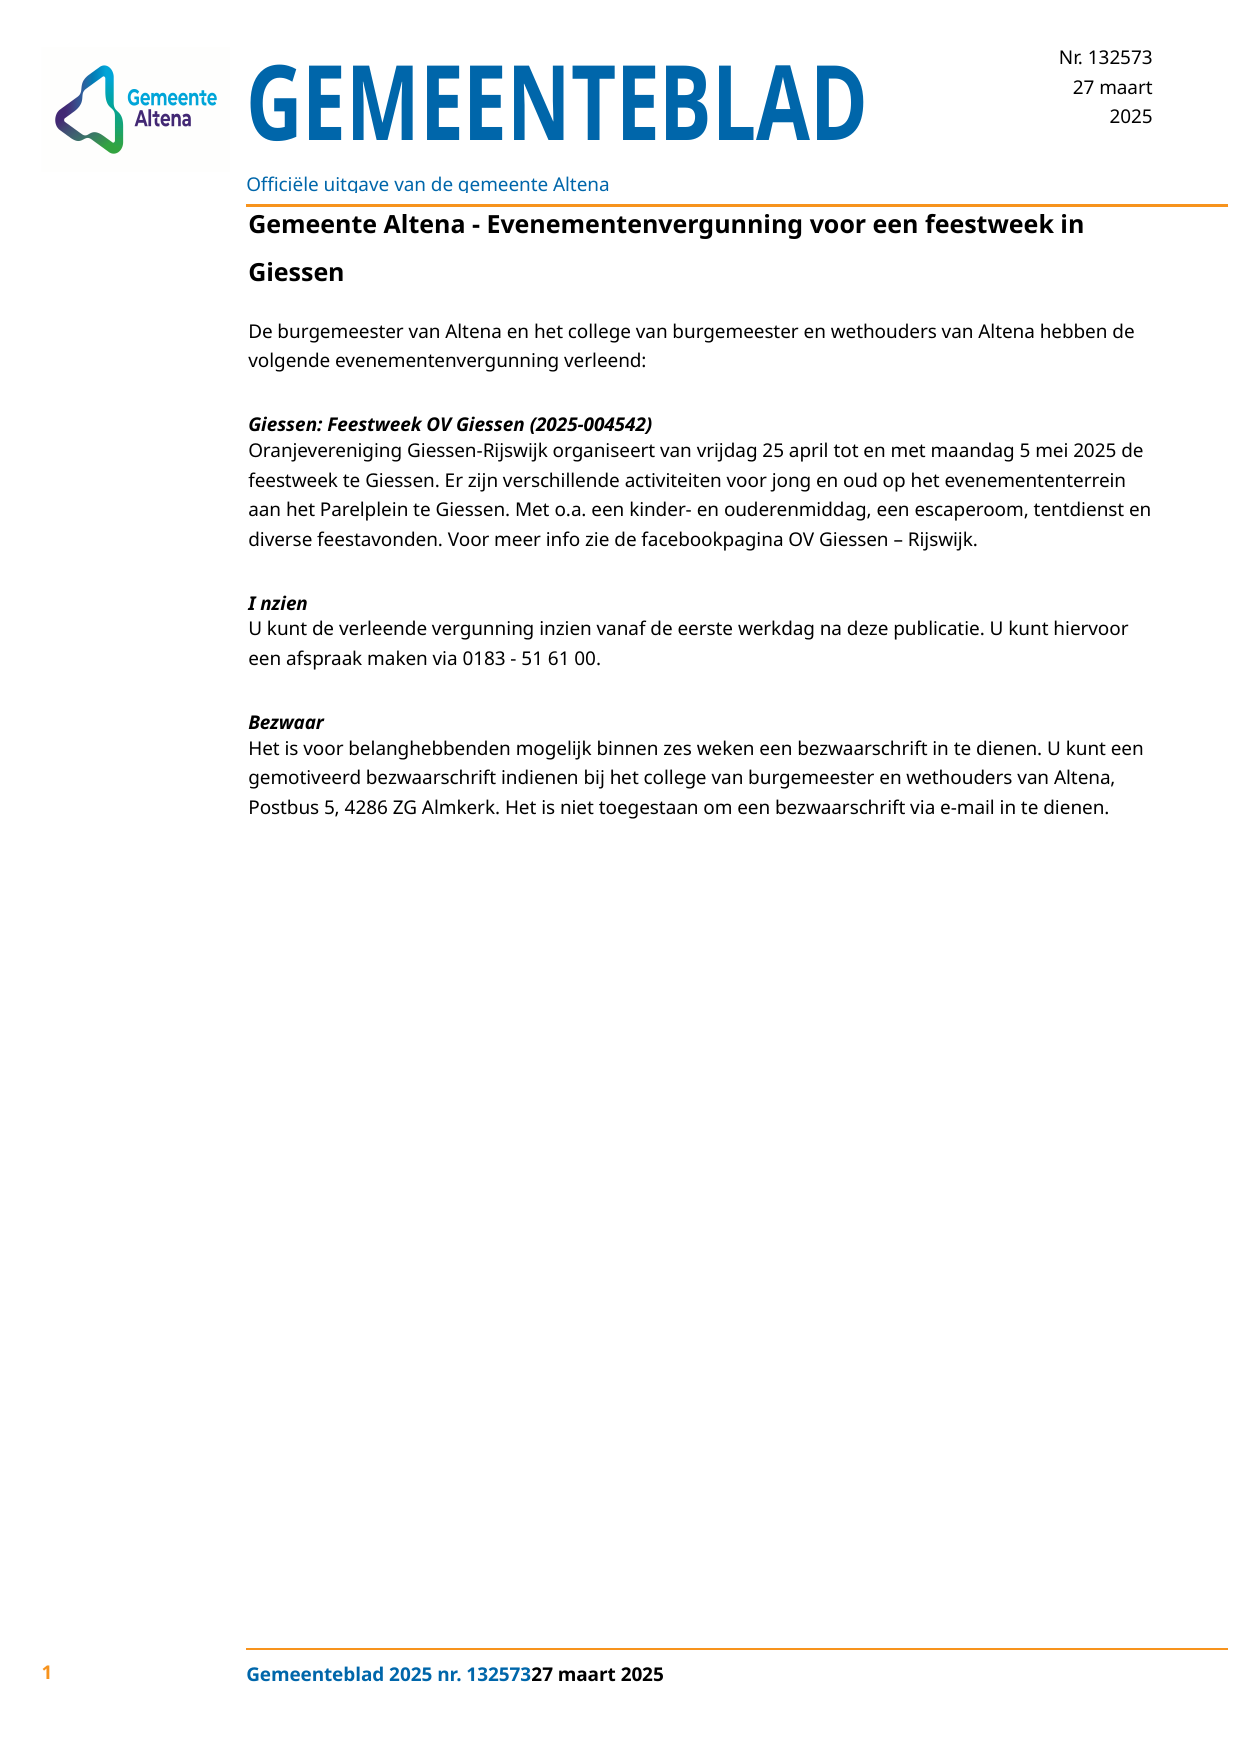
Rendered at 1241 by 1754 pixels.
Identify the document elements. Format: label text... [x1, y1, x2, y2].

picture [41, 47, 231, 172]
text Gemeente Altena - Evenementenvergunning voor een feestweek in Giessen [248, 207, 1152, 288]
text Bezwaar [248, 709, 1152, 735]
text Oranjevereniging Giessen-Rijswijk organiseert van vrijdag 25 april tot en met maandag 5 mei 2025 de feestweek te Giessen. Er zijn verschillende activiteiten voor jong en oud op het evenemententerrein aan het Parelplein te Giessen. Met o.a. een kinder- en ouderenmiddag, een escaperoom, tentdienst en diverse feestavonden. Voor meer info zie de facebookpagina OV Giessen – Rijswijk. [248, 437, 1152, 552]
text Het is voor belanghebbenden mogelijk binnen zes weken een bezwaarschrift in te dienen. U kunt een gemotiveerd bezwaarschrift indienen bij het college van burgemeester en wethouders van Altena, Postbus 5, 4286 ZG Almkerk. Het is niet toegestaan om een bezwaarschrift via e-mail in te dienen. [248, 735, 1152, 820]
text I nzien [248, 590, 1152, 616]
text Giessen: Feestweek OV Giessen (2025-004542) [248, 411, 1152, 437]
text U kunt de verleende vergunning inzien vanaf de eerste werkdag na deze publicatie. U kunt hiervoor een afspraak maken via 0183 - 51 61 00. [248, 616, 1152, 671]
text De burgemeester van Altena en het college van burgemeester en wethouders van Altena hebben de volgende evenementenvergunning verleend: [248, 318, 1152, 373]
